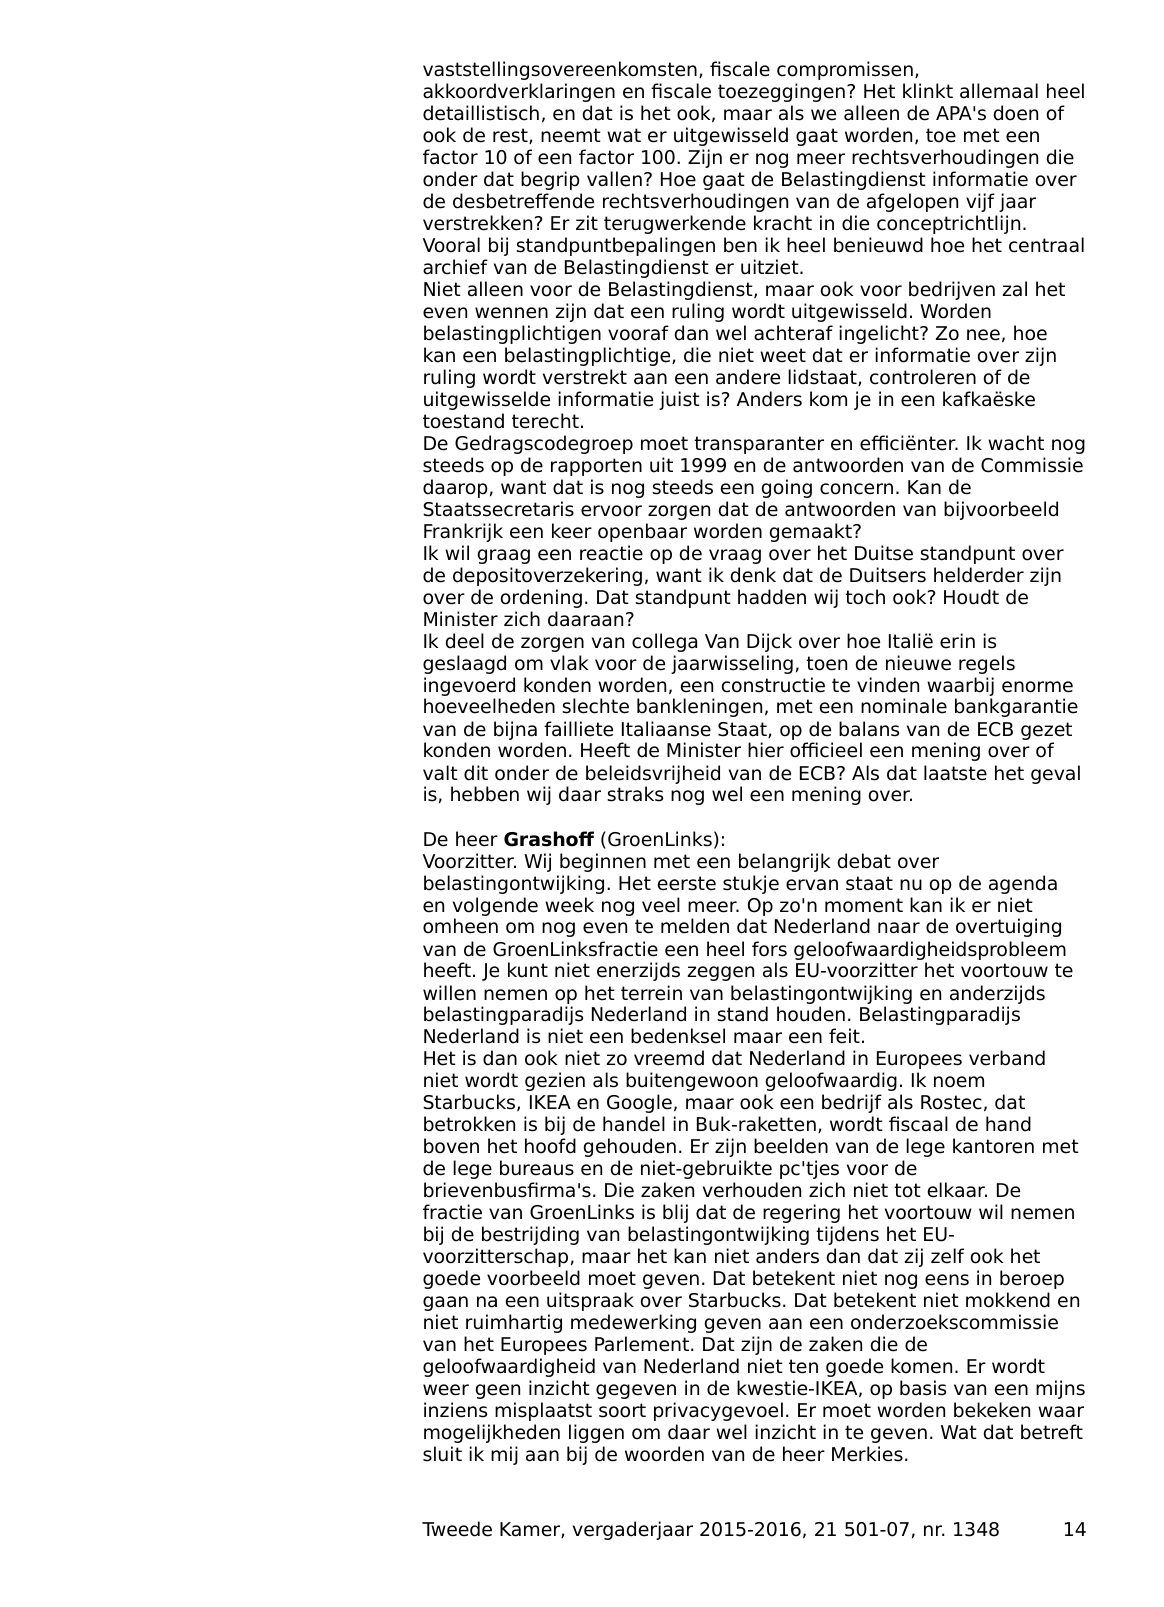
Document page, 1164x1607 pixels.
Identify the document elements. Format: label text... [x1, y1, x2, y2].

text Voorzitter. Wij beginnen met een belangrijk debat over belastingontwijking. Het eerste stukje ervan staat nu op de agenda en volgende week nog veel meer. Op zo'n moment kan ik er niet omheen om nog even te melden dat Nederland naar de overtuiging van de GroenLinksfractie een heel fors geloofwaardigheidsprobleem heeft. Je kunt niet enerzijds zeggen als EU-voorzitter het voortouw te willen nemen op het terrein van belastingontwijking en anderzijds belastingparadijs Nederland in stand houden. Belastingparadijs Nederland is niet een bedenksel maar een feit. [422, 851, 1087, 1048]
text vaststellingsovereenkomsten, fiscale compromissen, akkoordverklaringen en fiscale toezeggingen? Het klinkt allemaal heel detaillistisch, en dat is het ook, maar als we alleen de APA's doen of ook de rest, neemt wat er uitgewisseld gaat worden, toe met een factor 10 of een factor 100. Zijn er nog meer rechtsverhoudingen die onder dat begrip vallen? Hoe gaat de Belastingdienst informatie over de desbetreffende rechtsverhoudingen van de afgelopen vijf jaar verstrekken? Er zit terugwerkende kracht in die conceptrichtlijn. Vooral bij standpuntbepalingen ben ik heel benieuwd hoe het centraal archief van de Belastingdienst er uitziet. [422, 59, 1087, 279]
text Niet alleen voor de Belastingdienst, maar ook voor bedrijven zal het even wennen zijn dat een ruling wordt uitgewisseld. Worden belastingplichtigen vooraf dan wel achteraf ingelicht? Zo nee, hoe kan een belastingplichtige, die niet weet dat er informatie over zijn ruling wordt verstrekt aan een andere lidstaat, controleren of de uitgewisselde informatie juist is? Anders kom je in een kafkaëske toestand terecht. [422, 279, 1087, 433]
text De Gedragscodegroep moet transparanter en efficiënter. Ik wacht nog steeds op de rapporten uit 1999 en de antwoorden van de Commissie daarop, want dat is nog steeds een going concern. Kan de Staatssecretaris ervoor zorgen dat de antwoorden van bijvoorbeeld Frankrijk een keer openbaar worden gemaakt? [422, 433, 1087, 543]
text Het is dan ook niet zo vreemd dat Nederland in Europees verband niet wordt gezien als buitengewoon geloofwaardig. Ik noem Starbucks, IKEA en Google, maar ook een bedrijf als Rostec, dat betrokken is bij de handel in Buk-raketten, wordt fiscaal de hand boven het hoofd gehouden. Er zijn beelden van de lege kantoren met de lege bureaus en de niet-gebruikte pc'tjes voor de brievenbusfirma's. Die zaken verhouden zich niet tot elkaar. De fractie van GroenLinks is blij dat de regering het voortouw wil nemen bij de bestrijding van belastingontwijking tijdens het EU-voorzitterschap, maar het kan niet anders dan dat zij zelf ook het goede voorbeeld moet geven. Dat betekent niet nog eens in beroep gaan na een uitspraak over Starbucks. Dat betekent niet mokkend en niet ruimhartig medewerking geven aan een onderzoekscommissie van het Europees Parlement. Dat zijn de zaken die de geloofwaardigheid van Nederland niet ten goede komen. Er wordt weer geen inzicht gegeven in de kwestie-IKEA, op basis van een mijns inziens misplaatst soort privacygevoel. Er moet worden bekeken waar mogelijkheden liggen om daar wel inzicht in te geven. Wat dat betreft sluit ik mij aan bij de woorden van de heer Merkies. [422, 1048, 1087, 1466]
text Ik wil graag een reactie op de vraag over het Duitse standpunt over de depositoverzekering, want ik denk dat de Duitsers helderder zijn over de ordening. Dat standpunt hadden wij toch ook? Houdt de Minister zich daaraan? [422, 543, 1087, 631]
text De heer Grashoff (GroenLinks): [422, 828, 1087, 851]
text Ik deel de zorgen van collega Van Dijck over hoe Italië erin is geslaagd om vlak voor de jaarwisseling, toen de nieuwe regels ingevoerd konden worden, een constructie te vinden waarbij enorme hoeveelheden slechte bankleningen, met een nominale bankgarantie van de bijna failliete Italiaanse Staat, op de balans van de ECB gezet konden worden. Heeft de Minister hier officieel een mening over of valt dit onder de beleidsvrijheid van de ECB? Als dat laatste het geval is, hebben wij daar straks nog wel een mening over. [422, 631, 1087, 806]
